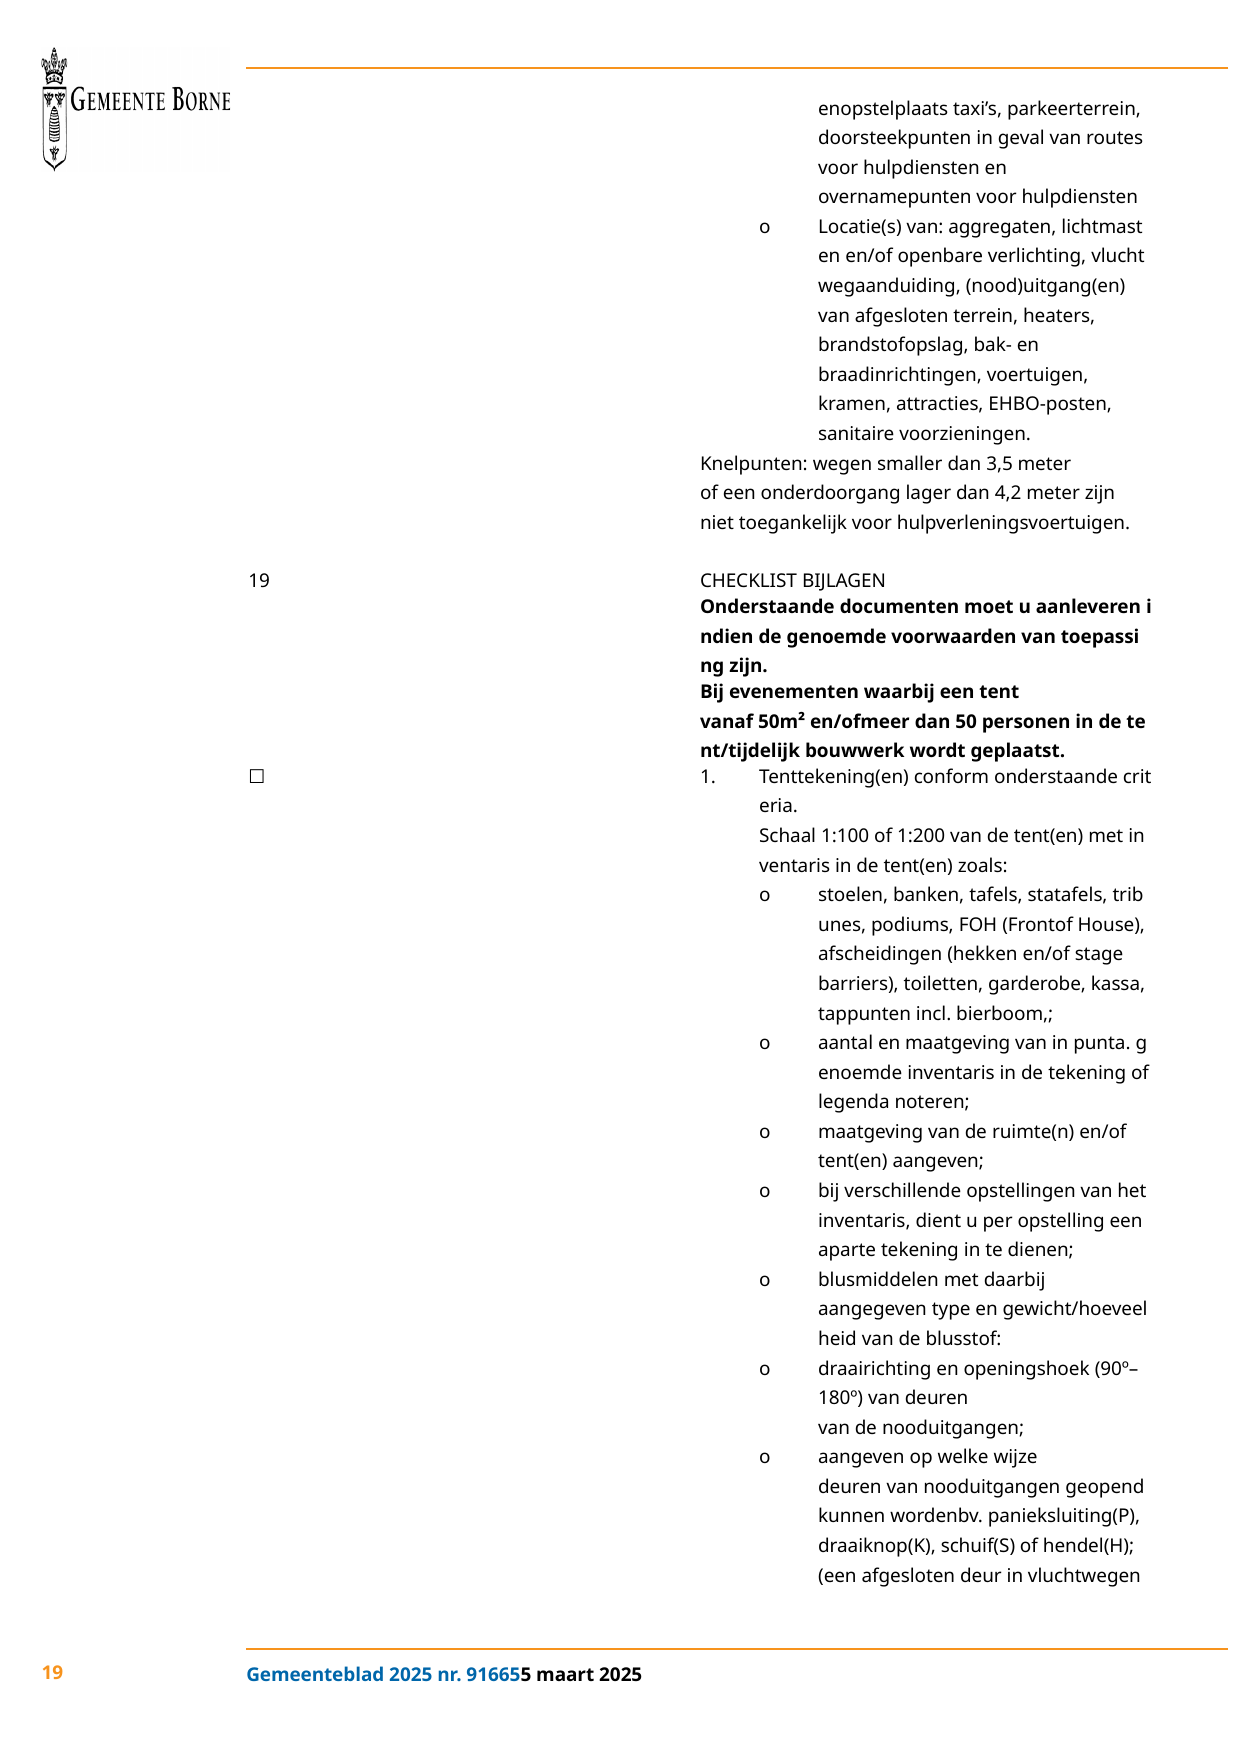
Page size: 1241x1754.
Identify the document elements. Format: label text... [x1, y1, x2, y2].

picture [41, 47, 231, 172]
table_cell [248, 763, 700, 1588]
table_cell [248, 593, 700, 678]
table_header 19 [248, 568, 700, 593]
table_cell enopstelplaats taxi’s, parkeerterrein, doorsteekpunten in geval van routes voor hulpdiensten en overnamepunten voor hulpdiensten Locatie(s) van: aggregaten, lichtmasten en/of openbare verlichting, vluchtwegaanduiding, (nood)uitgang(en) van afgesloten terrein, heaters, brandstofopslag, bak- en braadinrichtingen, voertuigen, kramen, attracties, EHBO-posten, sanitaire voorzieningen. Knelpunten: wegen smaller dan 3,5 meter of een onderdoorgang lager dan 4,2 meter zijn niet toegankelijk voor hulpverleningsvoertuigen. [700, 95, 1152, 535]
table_cell [248, 95, 700, 535]
table_cell [248, 678, 700, 763]
table_header CHECKLIST BIJLAGEN [700, 568, 1152, 593]
table_cell Tenttekening(en) conform onderstaande criteria. Schaal 1:100 of 1:200 van de tent(en) met inventaris in de tent(en) zoals: stoelen, banken, tafels, statafels, tribunes, podiums, FOH (Frontof House), afscheidingen (hekken en/of stage barriers), toiletten, garderobe, kassa, tappunten incl. bierboom,; aantal en maatgeving van in punta. genoemde inventaris in de tekening of legenda noteren; maatgeving van de ruimte(n) en/of tent(en) aangeven; bij verschillende opstellingen van het inventaris, dient u per opstelling een aparte tekening in te dienen; blusmiddelen met daarbij aangegeven type en gewicht/hoeveelheid van de blusstof: draairichting en openingshoek (90º–180º) van deuren van de nooduitgangen; aangeven op welke wijze deuren van nooduitgangen geopend kunnen wordenbv. panieksluiting(P), draaiknop(K), schuif(S) of hendel(H); (een afgesloten deur in vluchtwegen [700, 763, 1152, 1588]
table_cell Onderstaande documenten moet u aanleveren indien de genoemde voorwaarden van toepassing zijn. [700, 593, 1152, 678]
table_cell Bij evenementen waarbij een tent vanaf 50m² en/ofmeer dan 50 personen in de tent/tijdelijk bouwwerk wordt geplaatst. [700, 678, 1152, 763]
